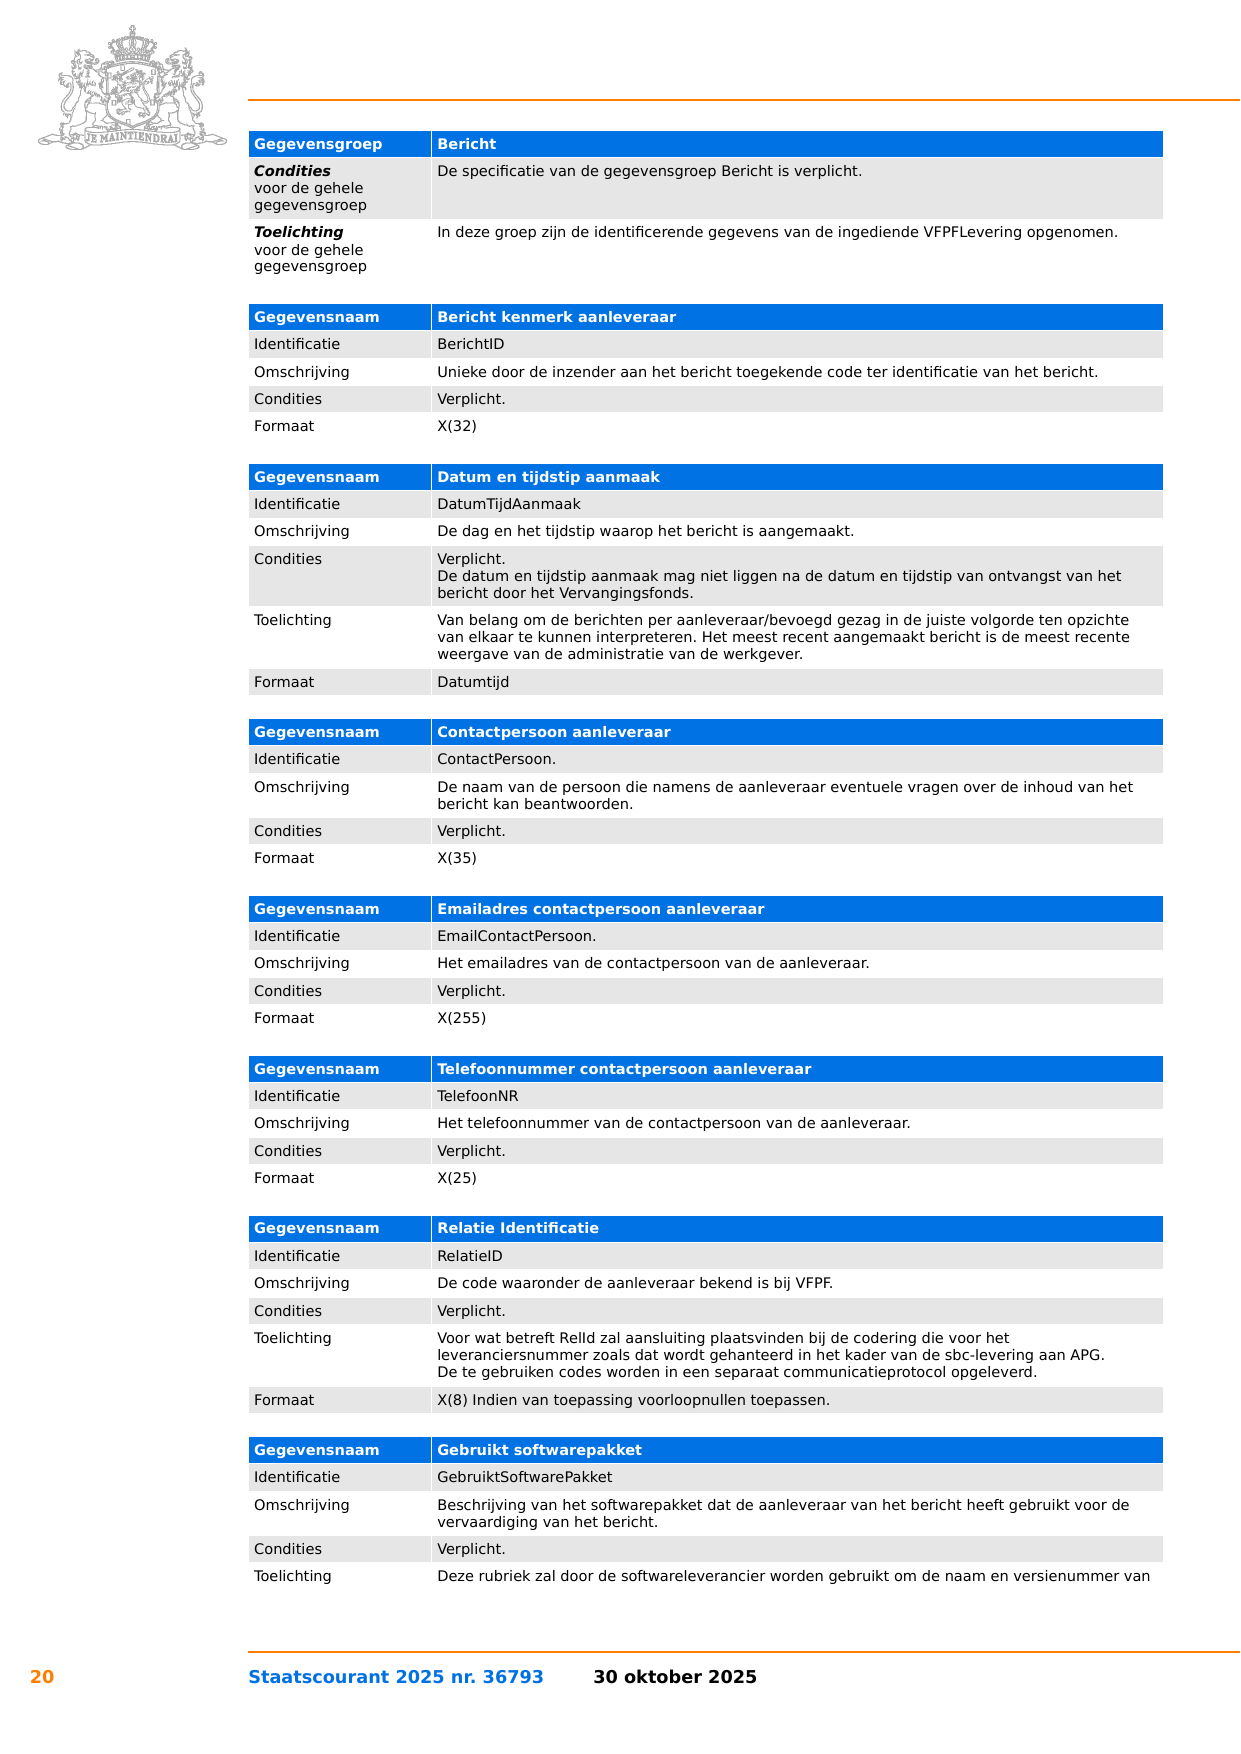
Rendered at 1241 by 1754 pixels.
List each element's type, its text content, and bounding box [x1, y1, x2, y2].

table_cell Omschrijving [249, 519, 431, 545]
table_cell Condities [249, 978, 431, 1004]
table_cell BerichtID [432, 331, 1163, 358]
table_cell Datumtijd [432, 669, 1163, 695]
table_cell Formaat [249, 846, 431, 872]
picture [38, 25, 227, 150]
table_cell Identificatie [249, 491, 431, 518]
table_cell X(35) [432, 846, 1163, 872]
table_cell Omschrijving [249, 1271, 431, 1297]
table_cell Voor wat betreft RelId zal aansluiting plaatsvinden bij de codering die voor het leveranciersnummer zoals dat wordt gehanteerd in het kader van de sbc-levering aan APG. De te gebruiken codes worden in een separaat communicatieprotocol opgeleverd. [432, 1325, 1163, 1386]
table_header Gegevensnaam [249, 464, 431, 490]
table_cell Identificatie [249, 1464, 431, 1491]
table_cell Formaat [249, 1006, 431, 1032]
table_cell Identificatie [249, 1083, 431, 1109]
table_cell DatumTijdAanmaak [432, 491, 1163, 518]
table_cell Identificatie [249, 746, 431, 773]
table_cell Verplicht. [432, 386, 1163, 412]
table_header Gegevensnaam [249, 304, 431, 330]
table_cell Condities [249, 1536, 431, 1562]
table_header Gegevensnaam [249, 1056, 431, 1082]
table_cell X(25) [432, 1165, 1163, 1192]
table_cell Het emailadres van de contactpersoon van de aanleveraar. [432, 951, 1163, 977]
table_cell Condities [249, 1298, 431, 1324]
table_cell Verplicht. [432, 978, 1163, 1004]
table_cell Formaat [249, 669, 431, 695]
table_cell Condities [249, 386, 431, 412]
table_cell GebruiktSoftwarePakket [432, 1464, 1163, 1491]
table_header Gegevensnaam [249, 719, 431, 745]
table_cell Van belang om de berichten per aanleveraar/bevoegd gezag in de juiste volgorde ten opzichte van elkaar te kunnen interpreteren. Het meest recent aangemaakt bericht is de meest recente weergave van de administratie van de werkgever. [432, 608, 1163, 668]
table_cell Condities [249, 546, 431, 606]
table_cell Condities voor de gehele gegevensgroep [249, 158, 431, 219]
table_header Gebruikt softwarepakket [432, 1437, 1163, 1463]
table_cell Verplicht. [432, 1536, 1163, 1562]
table_header Contactpersoon aanleveraar [432, 719, 1163, 745]
table_cell Formaat [249, 1165, 431, 1192]
table_cell De dag en het tijdstip waarop het bericht is aangemaakt. [432, 519, 1163, 545]
table_cell Condities [249, 1138, 431, 1164]
table_cell Condities [249, 818, 431, 844]
table_cell X(8) Indien van toepassing voorloopnullen toepassen. [432, 1387, 1163, 1413]
table_cell X(255) [432, 1006, 1163, 1032]
table_header Datum en tijdstip aanmaak [432, 464, 1163, 490]
table_header Gegevensgroep [249, 131, 431, 157]
table_cell In deze groep zijn de identificerende gegevens van de ingediende VFPFLevering opgenomen. [432, 220, 1163, 280]
table_header Gegevensnaam [249, 1216, 431, 1242]
table_cell De naam van de persoon die namens de aanleveraar eventuele vragen over de inhoud van het bericht kan beantwoorden. [432, 774, 1163, 817]
table_cell X(32) [432, 414, 1163, 440]
table_cell Toelichting [249, 1325, 431, 1386]
table_cell Toelichting [249, 1564, 431, 1590]
table_cell Omschrijving [249, 774, 431, 817]
table_cell Formaat [249, 414, 431, 440]
table_header Bericht kenmerk aanleveraar [432, 304, 1163, 330]
table_header Emailadres contactpersoon aanleveraar [432, 896, 1163, 922]
table_cell Unieke door de inzender aan het bericht toegekende code ter identificatie van het bericht. [432, 359, 1163, 385]
table_cell Formaat [249, 1387, 431, 1413]
table_cell Identificatie [249, 1243, 431, 1269]
table_header Bericht [432, 131, 1163, 157]
table_cell Omschrijving [249, 359, 431, 385]
table_cell Toelichting voor de gehele gegevensgroep [249, 220, 431, 280]
table_header Gegevensnaam [249, 1437, 431, 1463]
table_cell De specificatie van de gegevensgroep Bericht is verplicht. [432, 158, 1163, 219]
table_header Relatie Identificatie [432, 1216, 1163, 1242]
table_cell Verplicht. [432, 1298, 1163, 1324]
table_cell Het telefoonnummer van de contactpersoon van de aanleveraar. [432, 1111, 1163, 1137]
table_cell TelefoonNR [432, 1083, 1163, 1109]
table_cell Verplicht. [432, 1138, 1163, 1164]
table_cell Deze rubriek zal door de softwareleverancier worden gebruikt om de naam en versienummer van [432, 1564, 1163, 1590]
table_cell Beschrijving van het softwarepakket dat de aanleveraar van het bericht heeft gebruikt voor de vervaardiging van het bericht. [432, 1492, 1163, 1535]
table_cell EmailContactPersoon. [432, 923, 1163, 950]
table_cell Identificatie [249, 331, 431, 358]
table_cell Omschrijving [249, 951, 431, 977]
table_cell Omschrijving [249, 1111, 431, 1137]
table_cell ContactPersoon. [432, 746, 1163, 773]
table_cell Verplicht. [432, 818, 1163, 844]
table_header Telefoonnummer contactpersoon aanleveraar [432, 1056, 1163, 1082]
table_cell De code waaronder de aanleveraar bekend is bij VFPF. [432, 1271, 1163, 1297]
table_header Gegevensnaam [249, 896, 431, 922]
table_cell RelatieID [432, 1243, 1163, 1269]
table_cell Identificatie [249, 923, 431, 950]
table_cell Omschrijving [249, 1492, 431, 1535]
table_cell Verplicht. De datum en tijdstip aanmaak mag niet liggen na de datum en tijdstip van ontvangst van het bericht door het Vervangingsfonds. [432, 546, 1163, 606]
table_cell Toelichting [249, 608, 431, 668]
